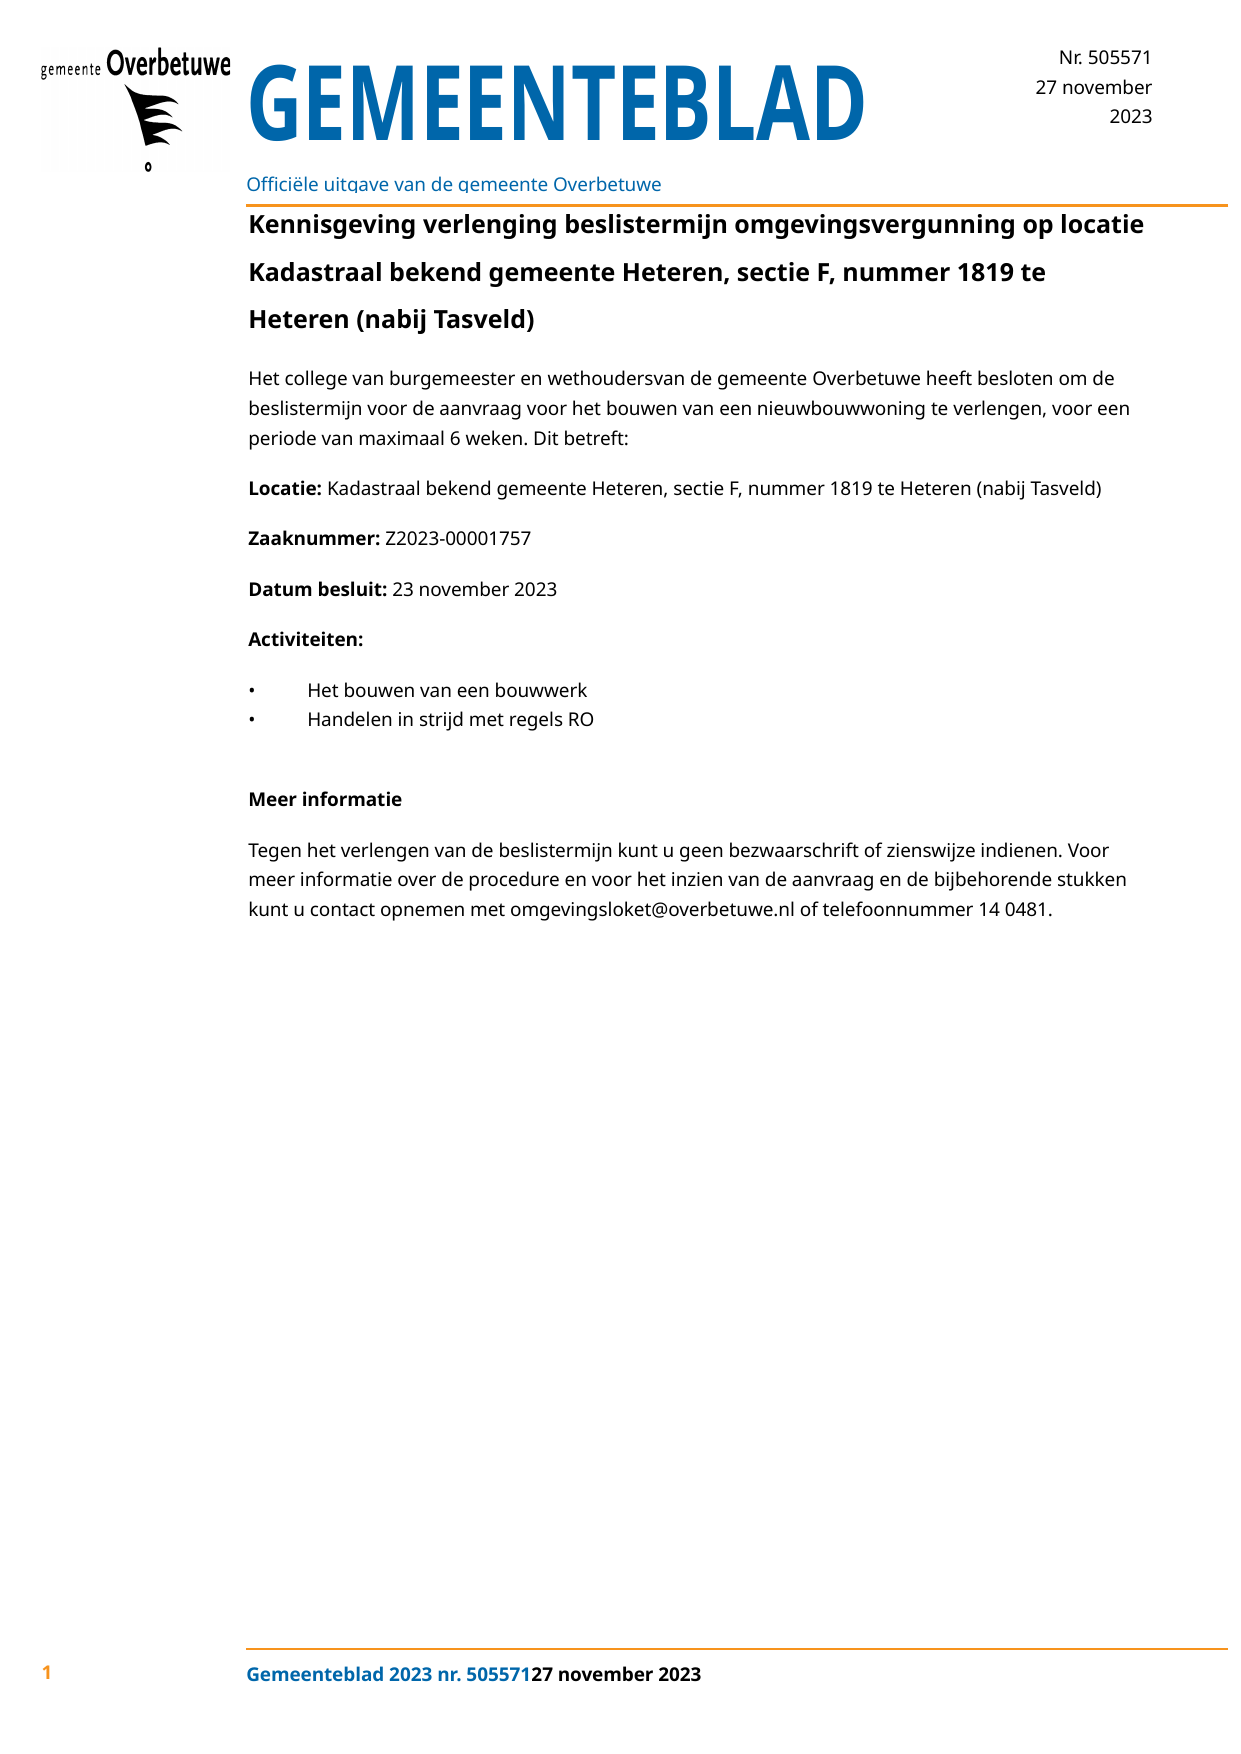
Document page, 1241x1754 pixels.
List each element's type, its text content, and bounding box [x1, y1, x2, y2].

text Zaaknummer: Z2023-00001757 [248, 526, 1152, 551]
text Meer informatie [248, 786, 1152, 812]
text Datum besluit: 23 november 2023 [248, 576, 1152, 602]
text Locatie: Kadastraal bekend gemeente Heteren, sectie F, nummer 1819 te Heteren (nabij Tasveld) [248, 475, 1152, 501]
list Het bouwen van een bouwwerk [248, 677, 1152, 702]
text Kennisgeving verlenging beslistermijn omgevingsvergunning op locatie Kadastraal bekend gemeente Heteren, sectie F, nummer 1819 te Heteren (nabij Tasveld) [248, 207, 1152, 336]
picture [41, 47, 231, 172]
list Handelen in strijd met regels RO [248, 706, 1152, 732]
text Tegen het verlengen van de beslistermijn kunt u geen bezwaarschrift of zienswijze indienen. Voor meer informatie over de procedure en voor het inzien van de aanvraag en de bijbehorende stukken kunt u contact opnemen met omgevingsloket@overbetuwe.nl of telefoonnummer 14 0481. [248, 837, 1152, 922]
text Activiteiten: [248, 626, 1152, 652]
text Het college van burgemeester en wethoudersvan de gemeente Overbetuwe heeft besloten om de beslistermijn voor de aanvraag voor het bouwen van een nieuwbouwwoning te verlengen, voor een periode van maximaal 6 weken. Dit betreft: [248, 366, 1152, 450]
